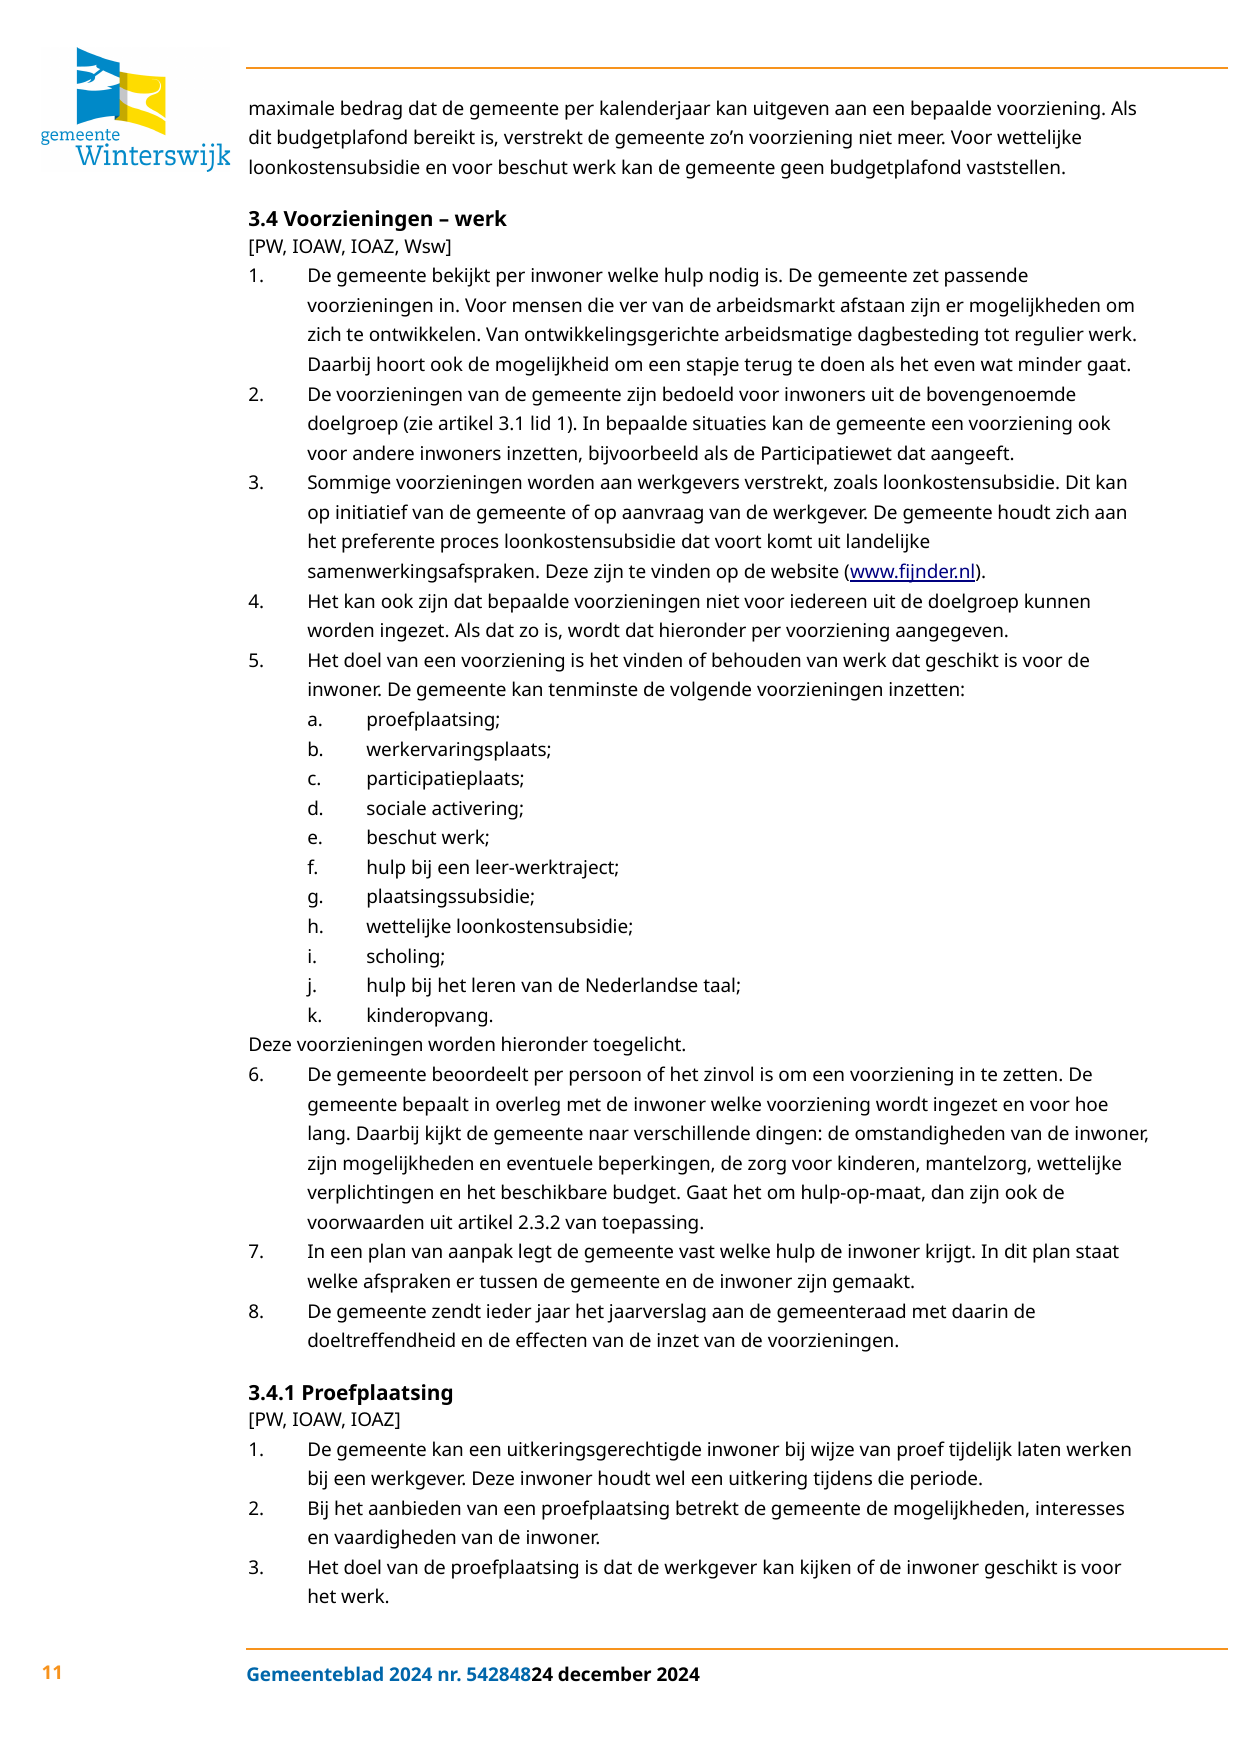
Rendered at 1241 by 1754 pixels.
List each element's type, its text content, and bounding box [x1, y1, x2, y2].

list Het doel van de proefplaatsing is dat de werkgever kan kijken of de inwoner geschikt is voor het werk. [248, 1554, 1152, 1609]
list werkervaringsplaats; [307, 736, 1152, 761]
list kinderopvang. [307, 1002, 1152, 1028]
list Het doel van een voorziening is het vinden of behouden van werk dat geschikt is voor de inwoner. De gemeente kan tenminste de volgende voorzieningen inzetten: [248, 647, 1152, 702]
list De gemeente beoordeelt per persoon of het zinvol is om een voorziening in te zetten. De gemeente bepaalt in overleg met de inwoner welke voorziening wordt ingezet en voor hoe lang. Daarbij kijkt de gemeente naar verschillende dingen: de omstandigheden van de inwoner, zijn mogelijkheden en eventuele beperkingen, de zorg voor kinderen, mantelzorg, wettelijke verplichtingen en het beschikbare budget. Gaat het om hulp-op-maat, dan zijn ook de voorwaarden uit artikel 2.3.2 van toepassing. [248, 1061, 1152, 1235]
list Sommige voorzieningen worden aan werkgevers verstrekt, zoals loonkostensubsidie. Dit kan op initiatief van de gemeente of op aanvraag van de werkgever. De gemeente houdt zich aan het preferente proces loonkostensubsidie dat voort komt uit landelijke samenwerkingsafspraken. Deze zijn te vinden op de website (www.fijnder.nl). [248, 469, 1152, 584]
list De gemeente bekijkt per inwoner welke hulp nodig is. De gemeente zet passende voorzieningen in. Voor mensen die ver van de arbeidsmarkt afstaan zijn er mogelijkheden om zich te ontwikkelen. Van ontwikkelingsgerichte arbeidsmatige dagbesteding tot regulier werk. Daarbij hoort ook de mogelijkheid om een stapje terug te doen als het even wat minder gaat. [248, 262, 1152, 377]
list plaatsingssubsidie; [307, 884, 1152, 909]
list beschut werk; [307, 824, 1152, 850]
list De gemeente zendt ieder jaar het jaarverslag aan de gemeenteraad met daarin de doeltreffendheid en de effecten van de inzet van de voorzieningen. [248, 1298, 1152, 1353]
text [PW, IOAW, IOAZ] [248, 1406, 1152, 1432]
list proefplaatsing; [307, 706, 1152, 732]
text [PW, IOAW, IOAZ, Wsw] [248, 233, 1152, 258]
list De gemeente kan een uitkeringsgerechtigde inwoner bij wijze van proef tijdelijk laten werken bij een werkgever. Deze inwoner houdt wel een uitkering tijdens die periode. [248, 1436, 1152, 1491]
text maximale bedrag dat de gemeente per kalenderjaar kan uitgeven aan een bepaalde voorziening. Als dit budgetplafond bereikt is, verstrekt de gemeente zo’n voorziening niet meer. Voor wettelijke loonkostensubsidie en voor beschut werk kan de gemeente geen budgetplafond vaststellen. [248, 95, 1152, 180]
text 3.4 Voorzieningen – werk [248, 204, 1152, 233]
picture [225, 153, 231, 162]
list participatieplaats; [307, 765, 1152, 791]
picture [41, 47, 231, 172]
list In een plan van aanpak legt de gemeente vast welke hulp de inwoner krijgt. In dit plan staat welke afspraken er tussen de gemeente en de inwoner zijn gemaakt. [248, 1239, 1152, 1294]
list hulp bij een leer-werktraject; [307, 854, 1152, 880]
list hulp bij het leren van de Nederlandse taal; [307, 972, 1152, 998]
text Deze voorzieningen worden hieronder toegelicht. [248, 1032, 1152, 1057]
list De voorzieningen van de gemeente zijn bedoeld voor inwoners uit de bovengenoemde doelgroep (zie artikel 3.1 lid 1). In bepaalde situaties kan de gemeente een voorziening ook voor andere inwoners inzetten, bijvoorbeeld als de Participatiewet dat aangeeft. [248, 381, 1152, 466]
text 3.4.1 Proefplaatsing [248, 1378, 1152, 1406]
list Bij het aanbieden van een proefplaatsing betrekt de gemeente de mogelijkheden, interesses en vaardigheden van de inwoner. [248, 1495, 1152, 1550]
list wettelijke loonkostensubsidie; [307, 913, 1152, 939]
list sociale activering; [307, 795, 1152, 821]
list scholing; [307, 943, 1152, 968]
list Het kan ook zijn dat bepaalde voorzieningen niet voor iedereen uit de doelgroep kunnen worden ingezet. Als dat zo is, wordt dat hieronder per voorziening aangegeven. [248, 588, 1152, 643]
